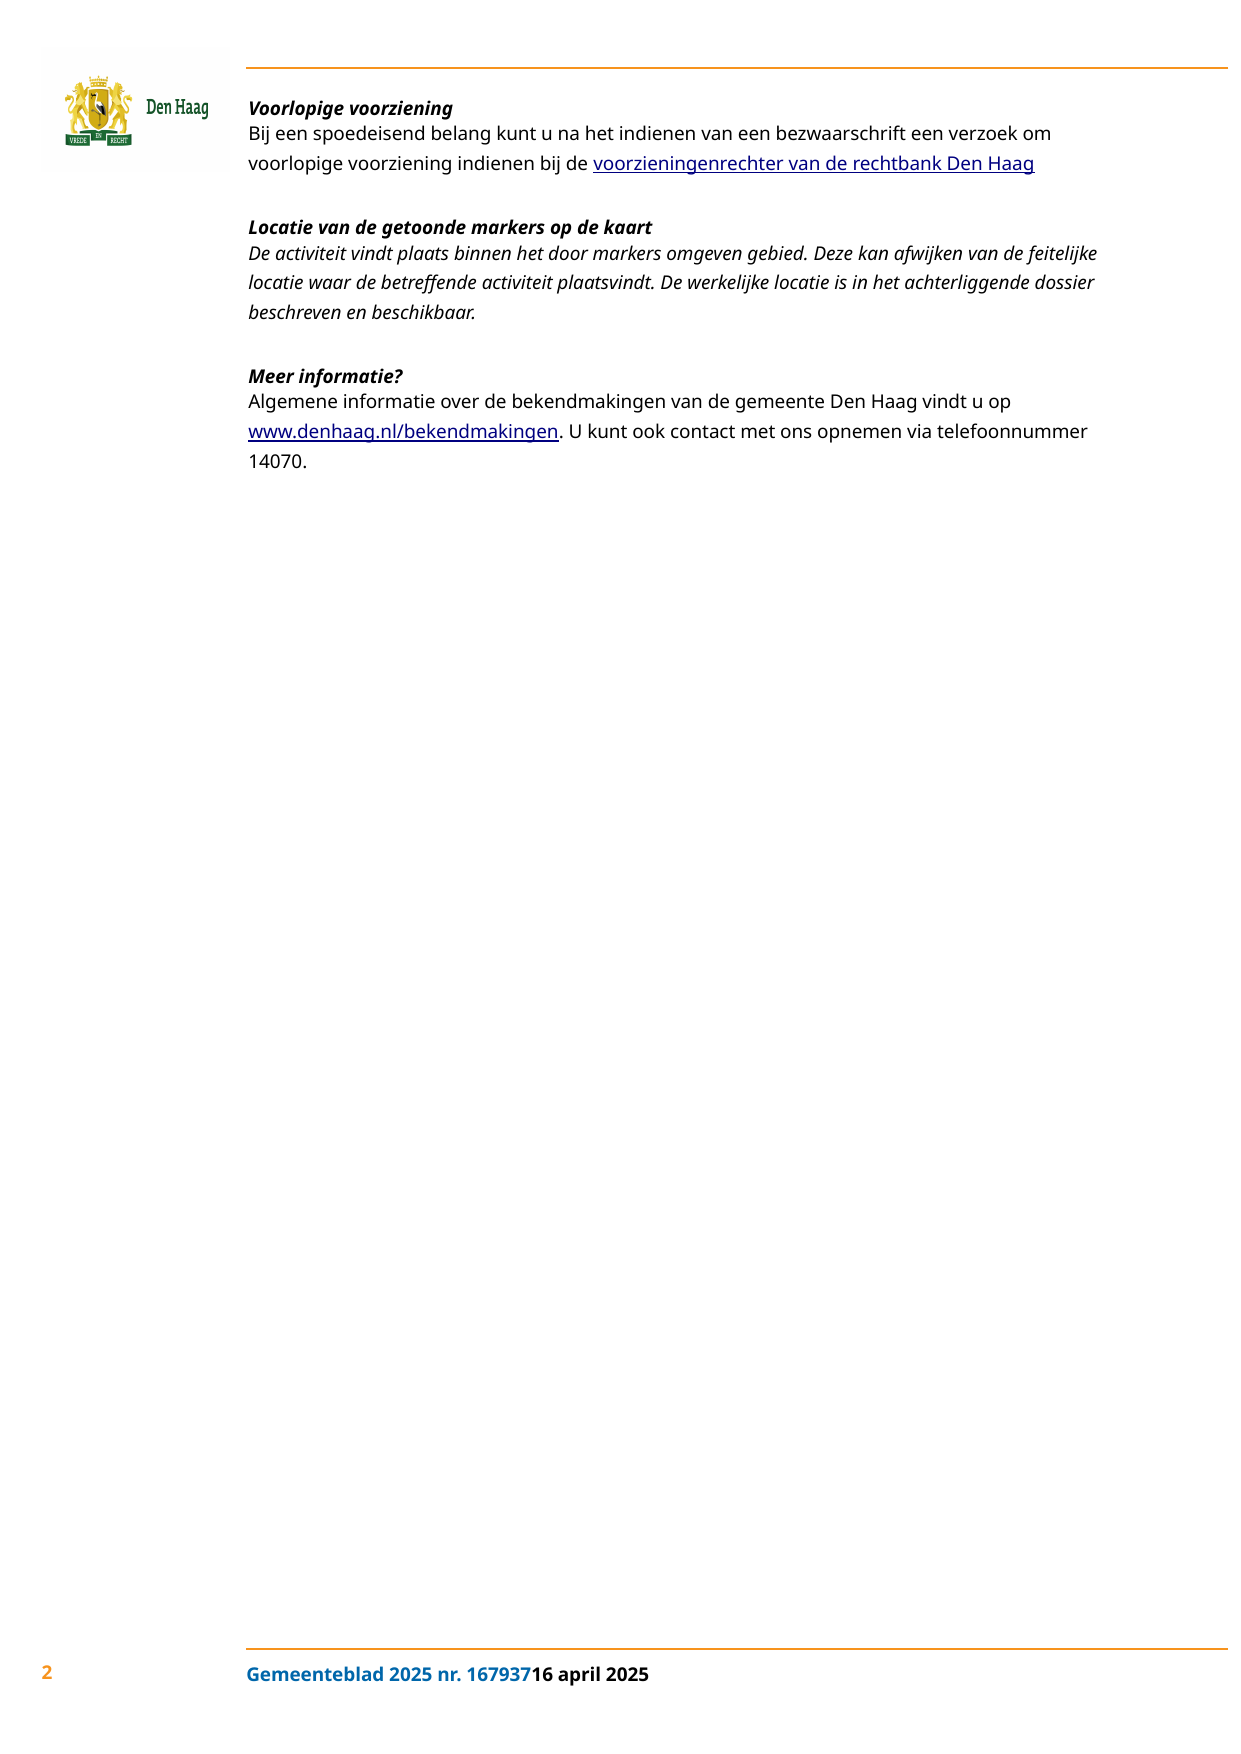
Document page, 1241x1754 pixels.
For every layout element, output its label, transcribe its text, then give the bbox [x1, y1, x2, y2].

text De activiteit vindt plaats binnen het door markers omgeven gebied. Deze kan afwijken van de feitelijke locatie waar de betreffende activiteit plaatsvindt. De werkelijke locatie is in het achterliggende dossier beschreven en beschikbaar. [248, 240, 1152, 325]
text Meer informatie? [248, 363, 1152, 389]
text Voorlopige voorziening [248, 95, 1152, 121]
text Bij een spoedeisend belang kunt u na het indienen van een bezwaarschrift een verzoek om voorlopige voorziening indienen bij de voorzieningenrechter van de rechtbank Den Haag [248, 121, 1152, 176]
text Locatie van de getoonde markers op de kaart [248, 214, 1152, 240]
text Algemene informatie over de bekendmakingen van de gemeente Den Haag vindt u op www.denhaag.nl/bekendmakingen. U kunt ook contact met ons opnemen via telefoonnummer 14070. [248, 389, 1152, 473]
picture [41, 47, 231, 172]
